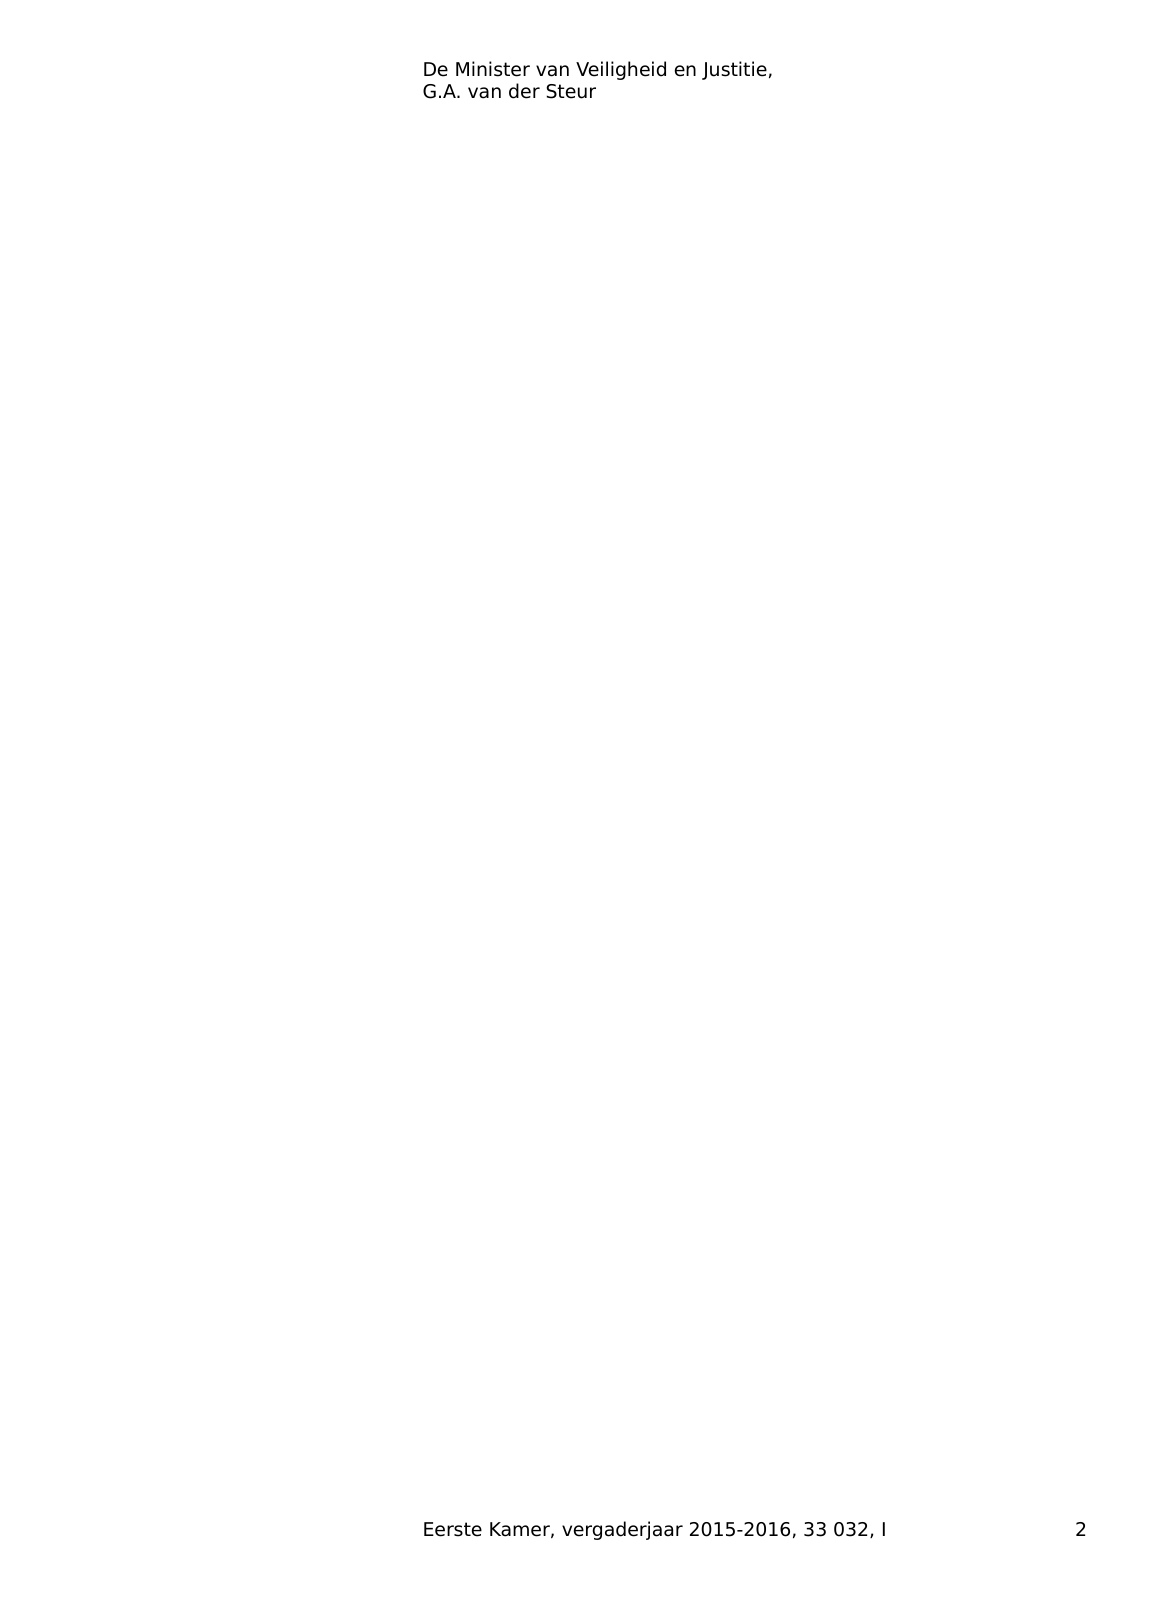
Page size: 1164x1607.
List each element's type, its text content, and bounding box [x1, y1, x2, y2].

text De Minister van Veiligheid en Justitie, G.A. van der Steur [422, 59, 1087, 103]
